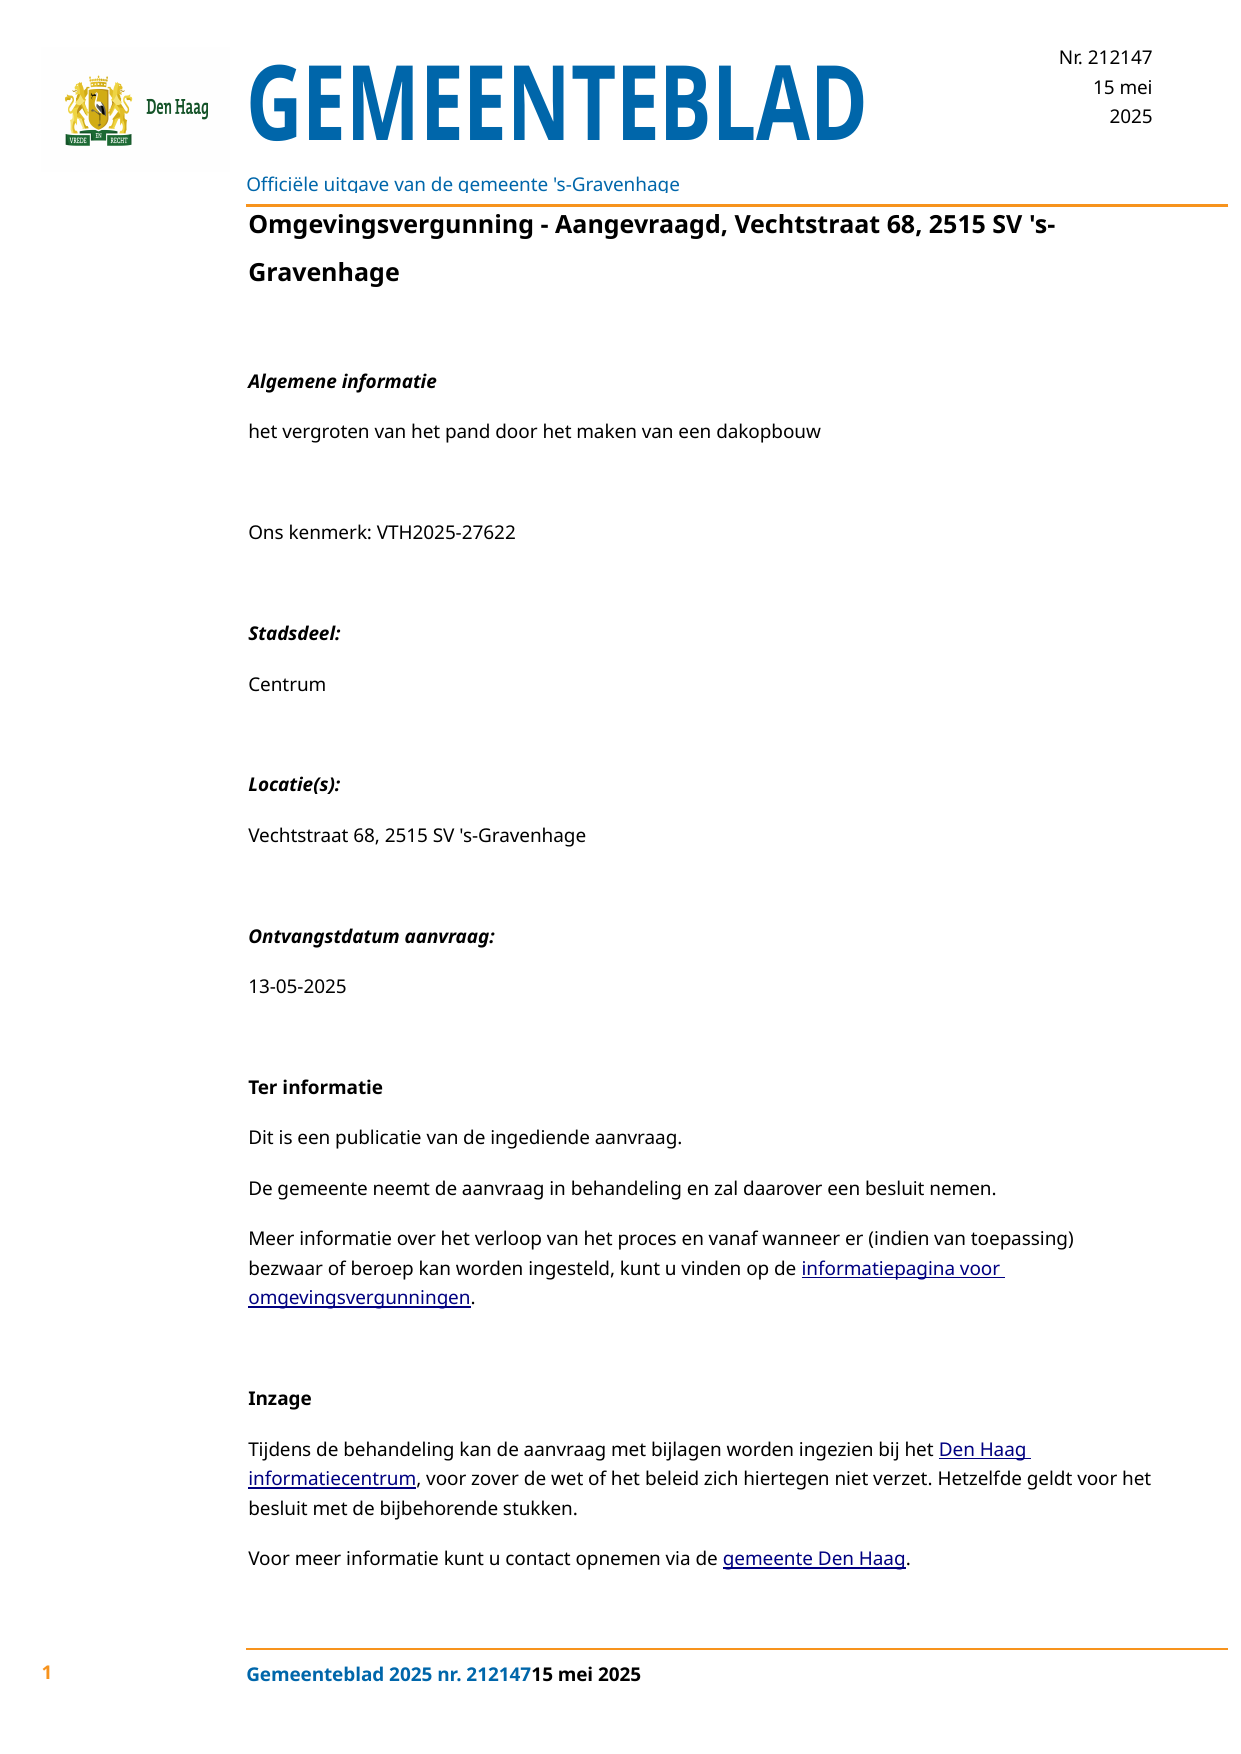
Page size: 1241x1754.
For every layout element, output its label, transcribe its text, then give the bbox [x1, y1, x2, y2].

text Meer informatie over het verloop van het proces en vanaf wanneer er (indien van toepassing) bezwaar of beroep kan worden ingesteld, kunt u vinden op de informatiepagina voor omgevingsvergunningen. [248, 1225, 1152, 1310]
text De gemeente neemt de aanvraag in behandeling en zal daarover een besluit nemen. [248, 1175, 1152, 1201]
text Omgevingsvergunning - Aangevraagd, Vechtstraat 68, 2515 SV 's-Gravenhage [248, 207, 1152, 288]
text Stadsdeel: [248, 620, 1152, 646]
text Ter informatie [248, 1074, 1152, 1100]
text Dit is een publicatie van de ingediende aanvraag. [248, 1124, 1152, 1150]
text 13-05-2025 [248, 973, 1152, 999]
text Locatie(s): [248, 772, 1152, 797]
picture [41, 47, 231, 172]
text Ontvangstdatum aanvraag: [248, 923, 1152, 949]
text Algemene informatie [248, 368, 1152, 394]
text het vergroten van het pand door het maken van een dakopbouw [248, 419, 1152, 444]
text Ons kenmerk: VTH2025-27622 [248, 519, 1152, 545]
text Voor meer informatie kunt u contact opnemen via de gemeente Den Haag. [248, 1545, 1152, 1571]
text Inzage [248, 1385, 1152, 1411]
text Tijdens de behandeling kan de aanvraag met bijlagen worden ingezien bij het Den Haag informatiecentrum, voor zover de wet of het beleid zich hiertegen niet verzet. Hetzelfde geldt voor het besluit met de bijbehorende stukken. [248, 1436, 1152, 1521]
text Vechtstraat 68, 2515 SV 's-Gravenhage [248, 822, 1152, 848]
text Centrum [248, 671, 1152, 697]
